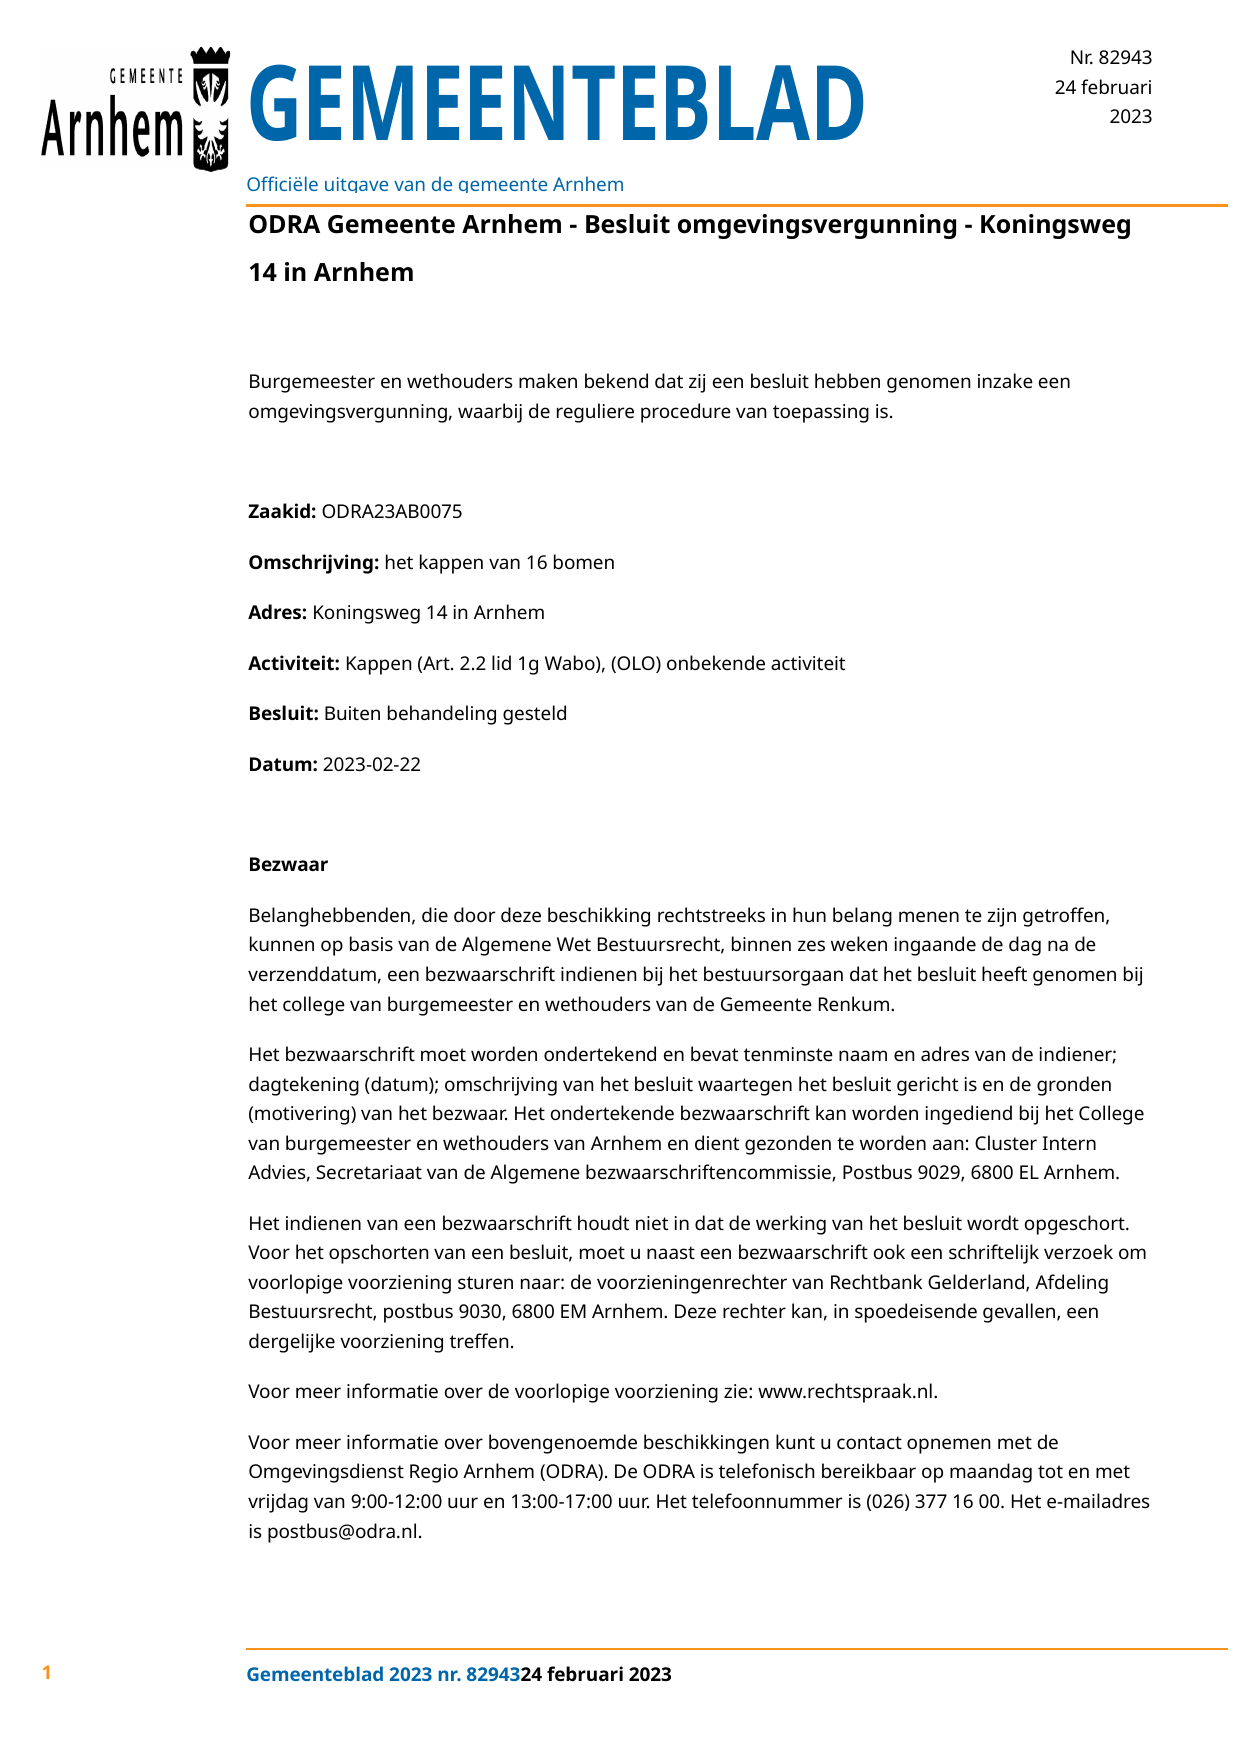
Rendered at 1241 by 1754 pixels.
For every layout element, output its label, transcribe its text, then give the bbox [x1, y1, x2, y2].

picture [41, 47, 231, 172]
text Omschrijving: het kappen van 16 bomen [248, 549, 1152, 575]
text Voor meer informatie over bovengenoemde beschikkingen kunt u contact opnemen met de Omgevingsdienst Regio Arnhem (ODRA). De ODRA is telefonisch bereikbaar op maandag tot en met vrijdag van 9:00-12:00 uur en 13:00-17:00 uur. Het telefoonnummer is (026) 377 16 00. Het e-mailadres is postbus@odra.nl. [248, 1429, 1152, 1544]
text Het bezwaarschrift moet worden ondertekend en bevat tenminste naam en adres van de indiener; dagtekening (datum); omschrijving van het besluit waartegen het besluit gericht is en de gronden (motivering) van het bezwaar. Het ondertekende bezwaarschrift kan worden ingediend bij het College van burgemeester en wethouders van Arnhem en dient gezonden te worden aan: Cluster Intern Advies, Secretariaat van de Algemene bezwaarschriftencommissie, Postbus 9029, 6800 EL Arnhem. [248, 1041, 1152, 1185]
text Zaakid: ODRA23AB0075 [248, 499, 1152, 524]
text Voor meer informatie over de voorlopige voorziening zie: www.rechtspraak.nl. [248, 1379, 1152, 1404]
text Burgemeester en wethouders maken bekend dat zij een besluit hebben genomen inzake een omgevingsvergunning, waarbij de reguliere procedure van toepassing is. [248, 368, 1152, 424]
text Activiteit: Kappen (Art. 2.2 lid 1g Wabo), (OLO) onbekende activiteit [248, 650, 1152, 676]
text ODRA Gemeente Arnhem - Besluit omgevingsvergunning - Koningsweg 14 in Arnhem [248, 207, 1152, 288]
text Besluit: Buiten behandeling gesteld [248, 700, 1152, 726]
text Het indienen van een bezwaarschrift houdt niet in dat de werking van het besluit wordt opgeschort. Voor het opschorten van een besluit, moet u naast een bezwaarschrift ook een schriftelijk verzoek om voorlopige voorziening sturen naar: de voorzieningenrechter van Rechtbank Gelderland, Afdeling Bestuursrecht, postbus 9030, 6800 EM Arnhem. Deze rechter kan, in spoedeisende gevallen, een dergelijke voorziening treffen. [248, 1210, 1152, 1354]
text Bezwaar [248, 852, 1152, 877]
text Datum: 2023-02-22 [248, 751, 1152, 777]
text Belanghebbenden, die door deze beschikking rechtstreeks in hun belang menen te zijn getroffen, kunnen op basis van de Algemene Wet Bestuursrecht, binnen zes weken ingaande de dag na de verzenddatum, een bezwaarschrift indienen bij het bestuursorgaan dat het besluit heeft genomen bij het college van burgemeester en wethouders van de Gemeente Renkum. [248, 902, 1152, 1017]
text Adres: Koningsweg 14 in Arnhem [248, 599, 1152, 625]
